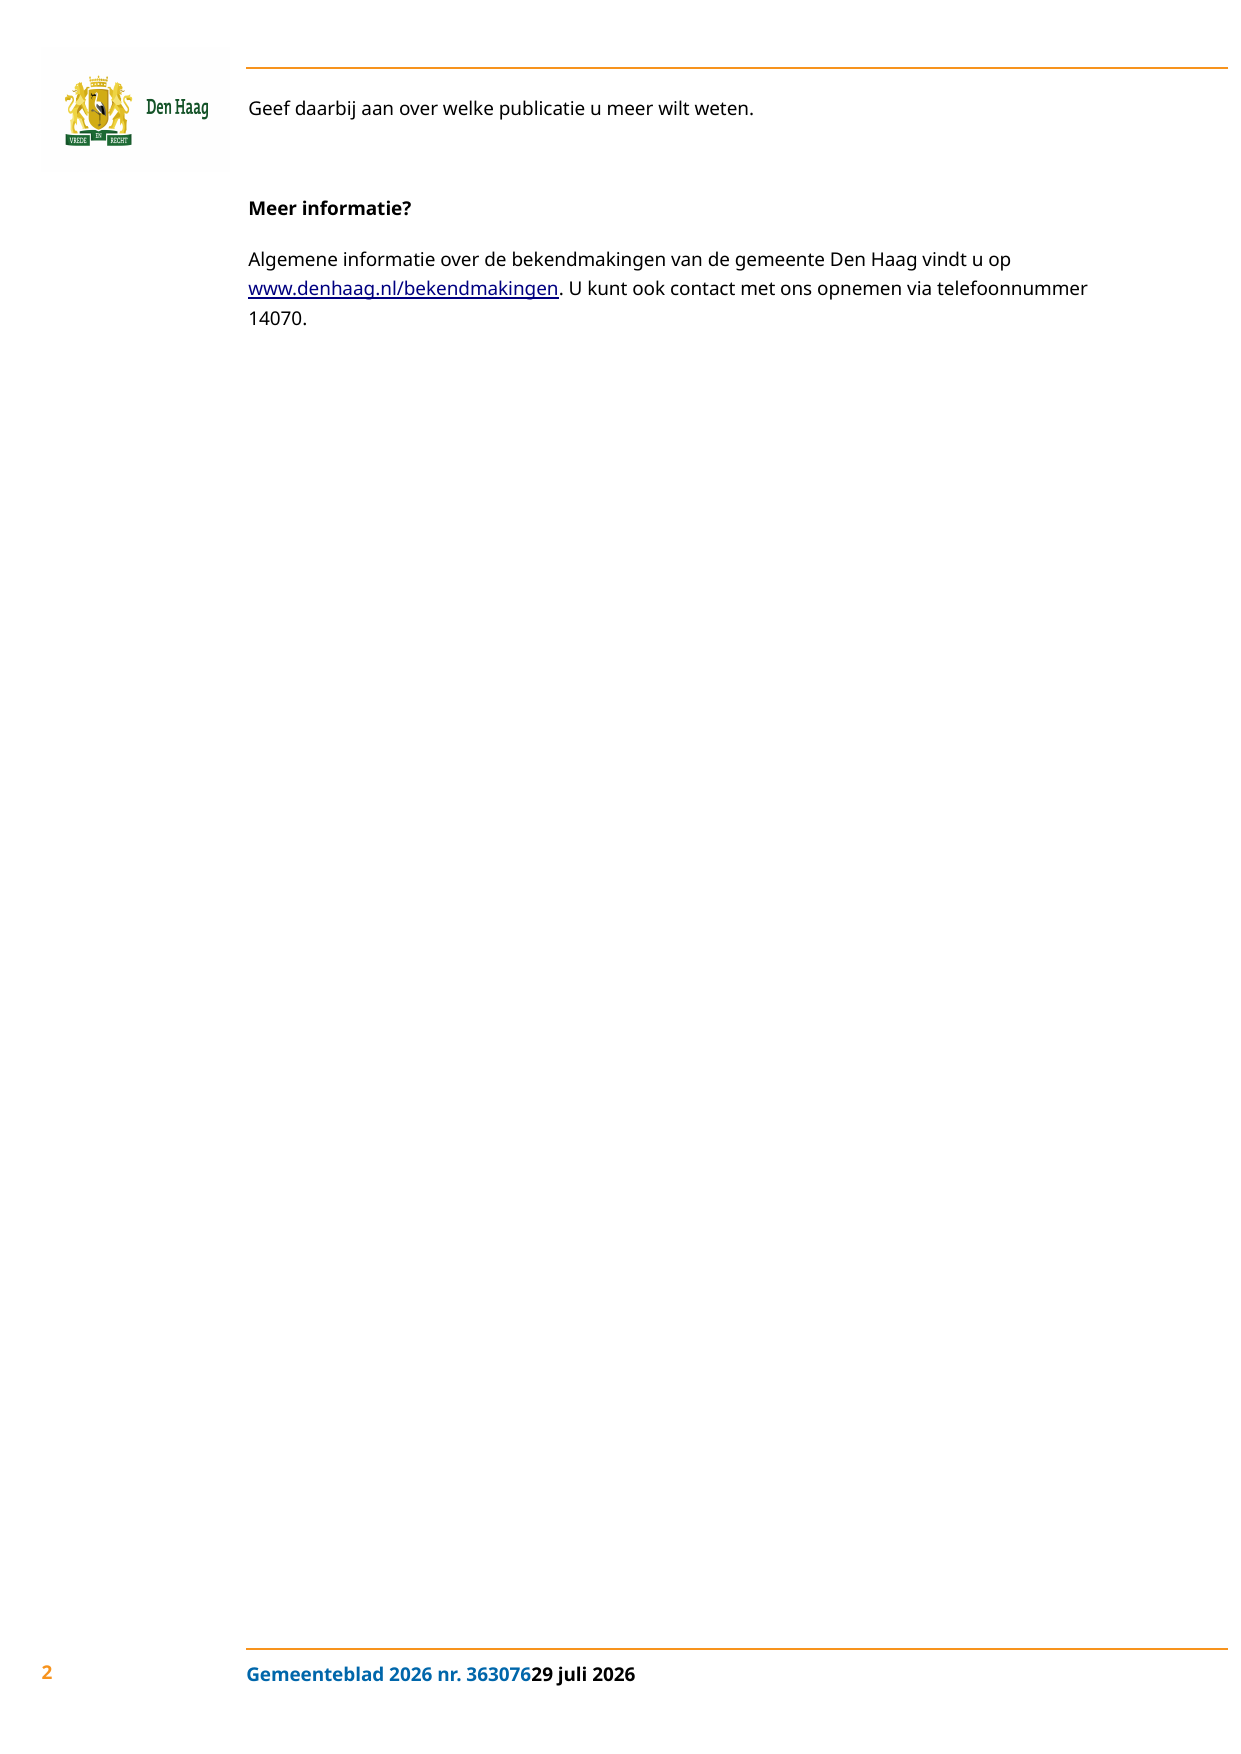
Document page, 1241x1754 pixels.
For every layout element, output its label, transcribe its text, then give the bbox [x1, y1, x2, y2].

text Algemene informatie over de bekendmakingen van de gemeente Den Haag vindt u op www.denhaag.nl/bekendmakingen. U kunt ook contact met ons opnemen via telefoonnummer 14070. [248, 246, 1152, 331]
text Meer informatie? [248, 196, 1152, 221]
text Geef daarbij aan over welke publicatie u meer wilt weten. [248, 95, 1152, 121]
picture [41, 47, 231, 172]
